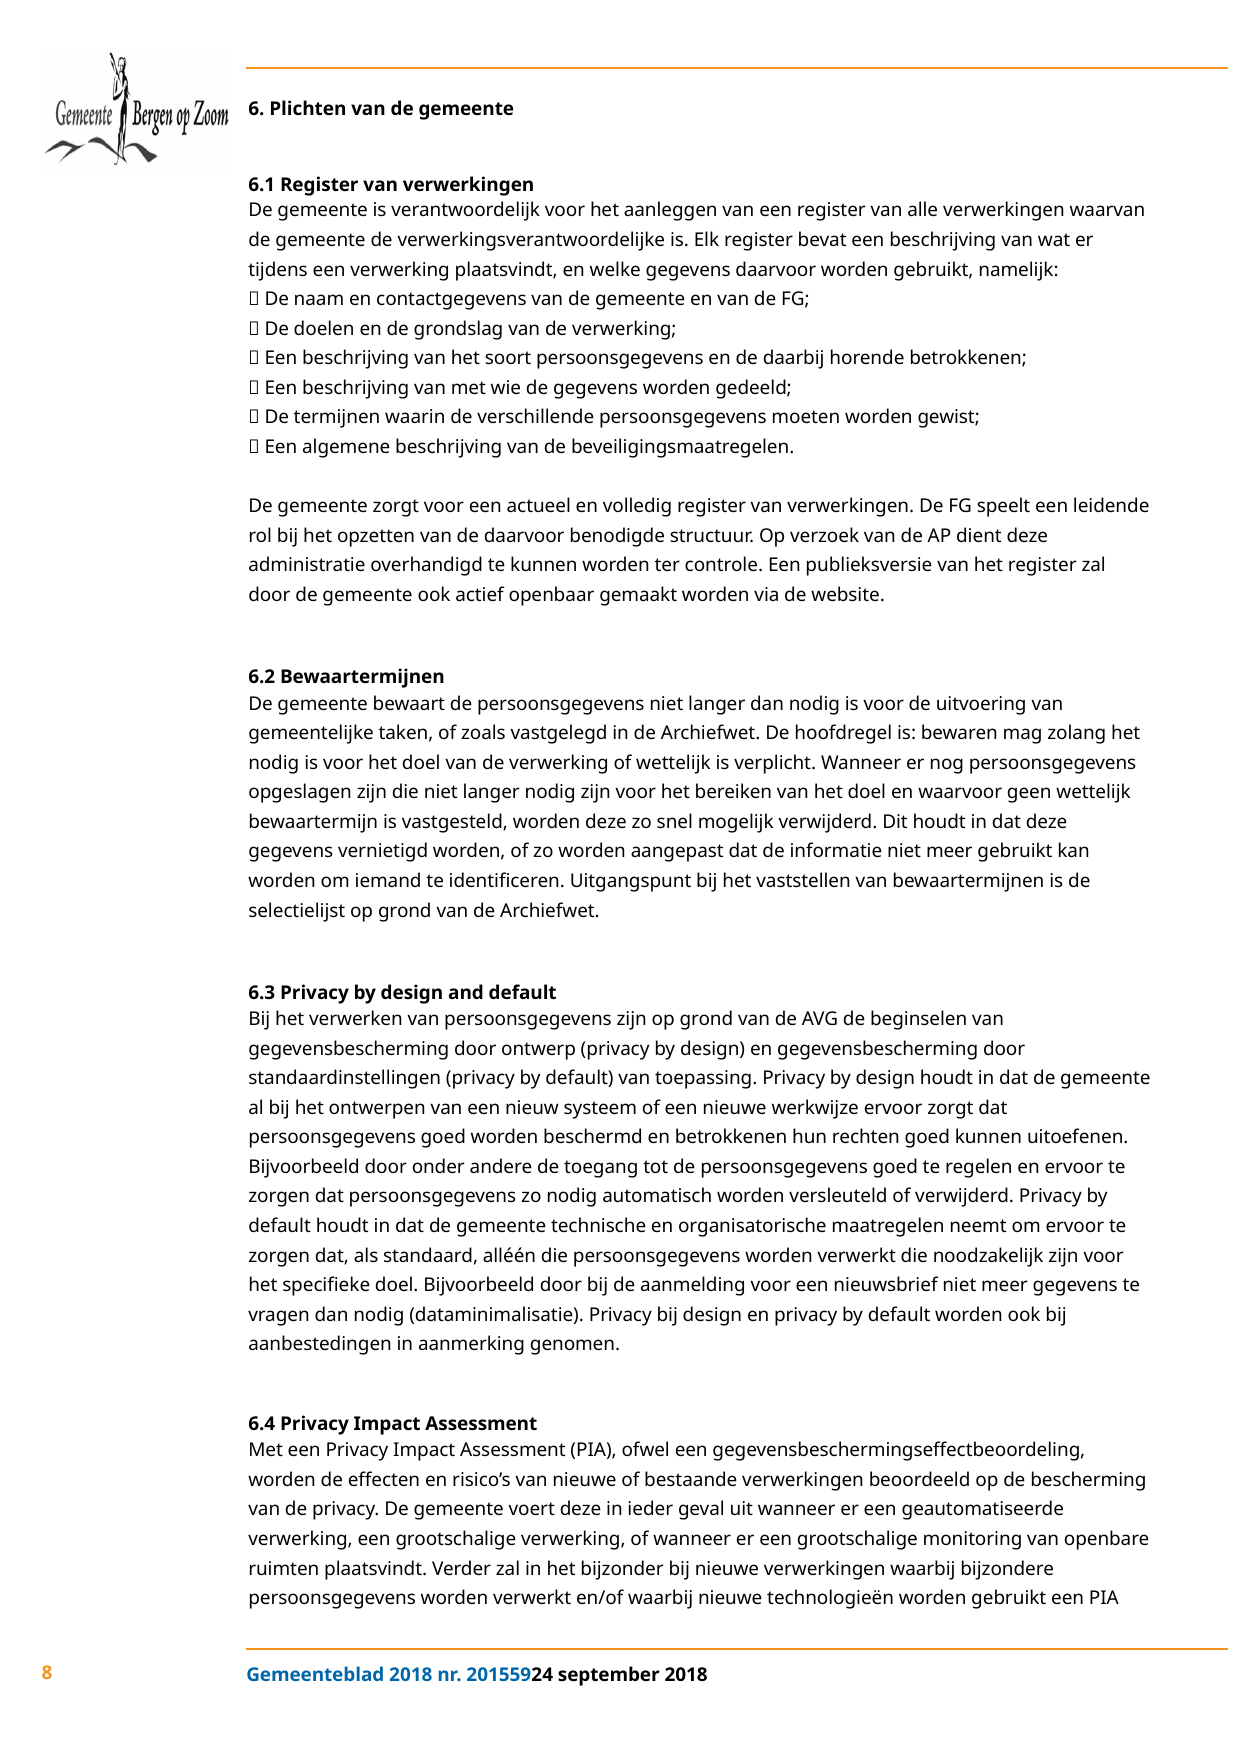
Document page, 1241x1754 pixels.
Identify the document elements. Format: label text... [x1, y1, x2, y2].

picture [41, 47, 231, 172]
text 6.3 Privacy by design and default [248, 977, 1152, 1005]
text Met een Privacy Impact Assessment (PIA), ofwel een gegevensbeschermingseffectbeoordeling, worden de effecten en risico’s van nieuwe of bestaande verwerkingen beoordeeld op de bescherming van de privacy. De gemeente voert deze in ieder geval uit wanneer er een geautomatiseerde verwerking, een grootschalige verwerking, of wanneer er een grootschalige monitoring van openbare ruimten plaatsvindt. Verder zal in het bijzonder bij nieuwe verwerkingen waarbij bijzondere persoonsgegevens worden verwerkt en/of waarbij nieuwe technologieën worden gebruikt een PIA [248, 1436, 1152, 1610]
text  Een beschrijving van het soort persoonsgegevens en de daarbij horende betrokkenen; [248, 344, 1152, 370]
text De gemeente zorgt voor een actueel en volledig register van verwerkingen. De FG speelt een leidende rol bij het opzetten van de daarvoor benodigde structuur. Op verzoek van de AP dient deze administratie overhandigd te kunnen worden ter controle. Een publieksversie van het register zal door de gemeente ook actief openbaar gemaakt worden via de website. [248, 492, 1152, 607]
text  De doelen en de grondslag van de verwerking; [248, 315, 1152, 341]
text  De naam en contactgegevens van de gemeente en van de FG; [248, 285, 1152, 311]
text  De termijnen waarin de verschillende persoonsgegevens moeten worden gewist; [248, 404, 1152, 429]
text  Een algemene beschrijving van de beveiligingsmaatregelen. [248, 433, 1152, 459]
text 6.2 Bewaartermijnen [248, 661, 1152, 690]
text De gemeente is verantwoordelijk voor het aanleggen van een register van alle verwerkingen waarvan de gemeente de verwerkingsverantwoordelijke is. Elk register bevat een beschrijving van wat er tijdens een verwerking plaatsvindt, en welke gegevens daarvoor worden gebruikt, namelijk: [248, 197, 1152, 282]
text De gemeente bewaart de persoonsgegevens niet langer dan nodig is voor de uitvoering van gemeentelijke taken, of zoals vastgelegd in de Archiefwet. De hoofdregel is: bewaren mag zolang het nodig is voor het doel van de verwerking of wettelijk is verplicht. Wanneer er nog persoonsgegevens opgeslagen zijn die niet langer nodig zijn voor het bereiken van het doel en waarvoor geen wettelijk bewaartermijn is vastgesteld, worden deze zo snel mogelijk verwijderd. Dit houdt in dat deze gegevens vernietigd worden, of zo worden aangepast dat de informatie niet meer gebruikt kan worden om iemand te identificeren. Uitgangspunt bij het vaststellen van bewaartermijnen is de selectielijst op grond van de Archiefwet. [248, 690, 1152, 922]
text  Een beschrijving van met wie de gegevens worden gedeeld; [248, 374, 1152, 400]
text 6.1 Register van verwerkingen [248, 171, 1152, 197]
text Bij het verwerken van persoonsgegevens zijn op grond van de AVG de beginselen van gegevensbescherming door ontwerp (privacy by design) en gegevensbescherming door standaardinstellingen (privacy by default) van toepassing. Privacy by design houdt in dat de gemeente al bij het ontwerpen van een nieuw systeem of een nieuwe werkwijze ervoor zorgt dat persoonsgegevens goed worden beschermd en betrokkenen hun rechten goed kunnen uitoefenen. Bijvoorbeeld door onder andere de toegang tot de persoonsgegevens goed te regelen en ervoor te zorgen dat persoonsgegevens zo nodig automatisch worden versleuteld of verwijderd. Privacy by default houdt in dat de gemeente technische en organisatorische maatregelen neemt om ervoor te zorgen dat, als standaard, alléén die persoonsgegevens worden verwerkt die noodzakelijk zijn voor het specifieke doel. Bijvoorbeeld door bij de aanmelding voor een nieuwsbrief niet meer gegevens te vragen dan nodig (dataminimalisatie). Privacy bij design en privacy by default worden ook bij aanbestedingen in aanmerking genomen. [248, 1005, 1152, 1356]
text 6.4 Privacy Impact Assessment [248, 1411, 1152, 1436]
text 6. Plichten van de gemeente [248, 95, 1152, 121]
